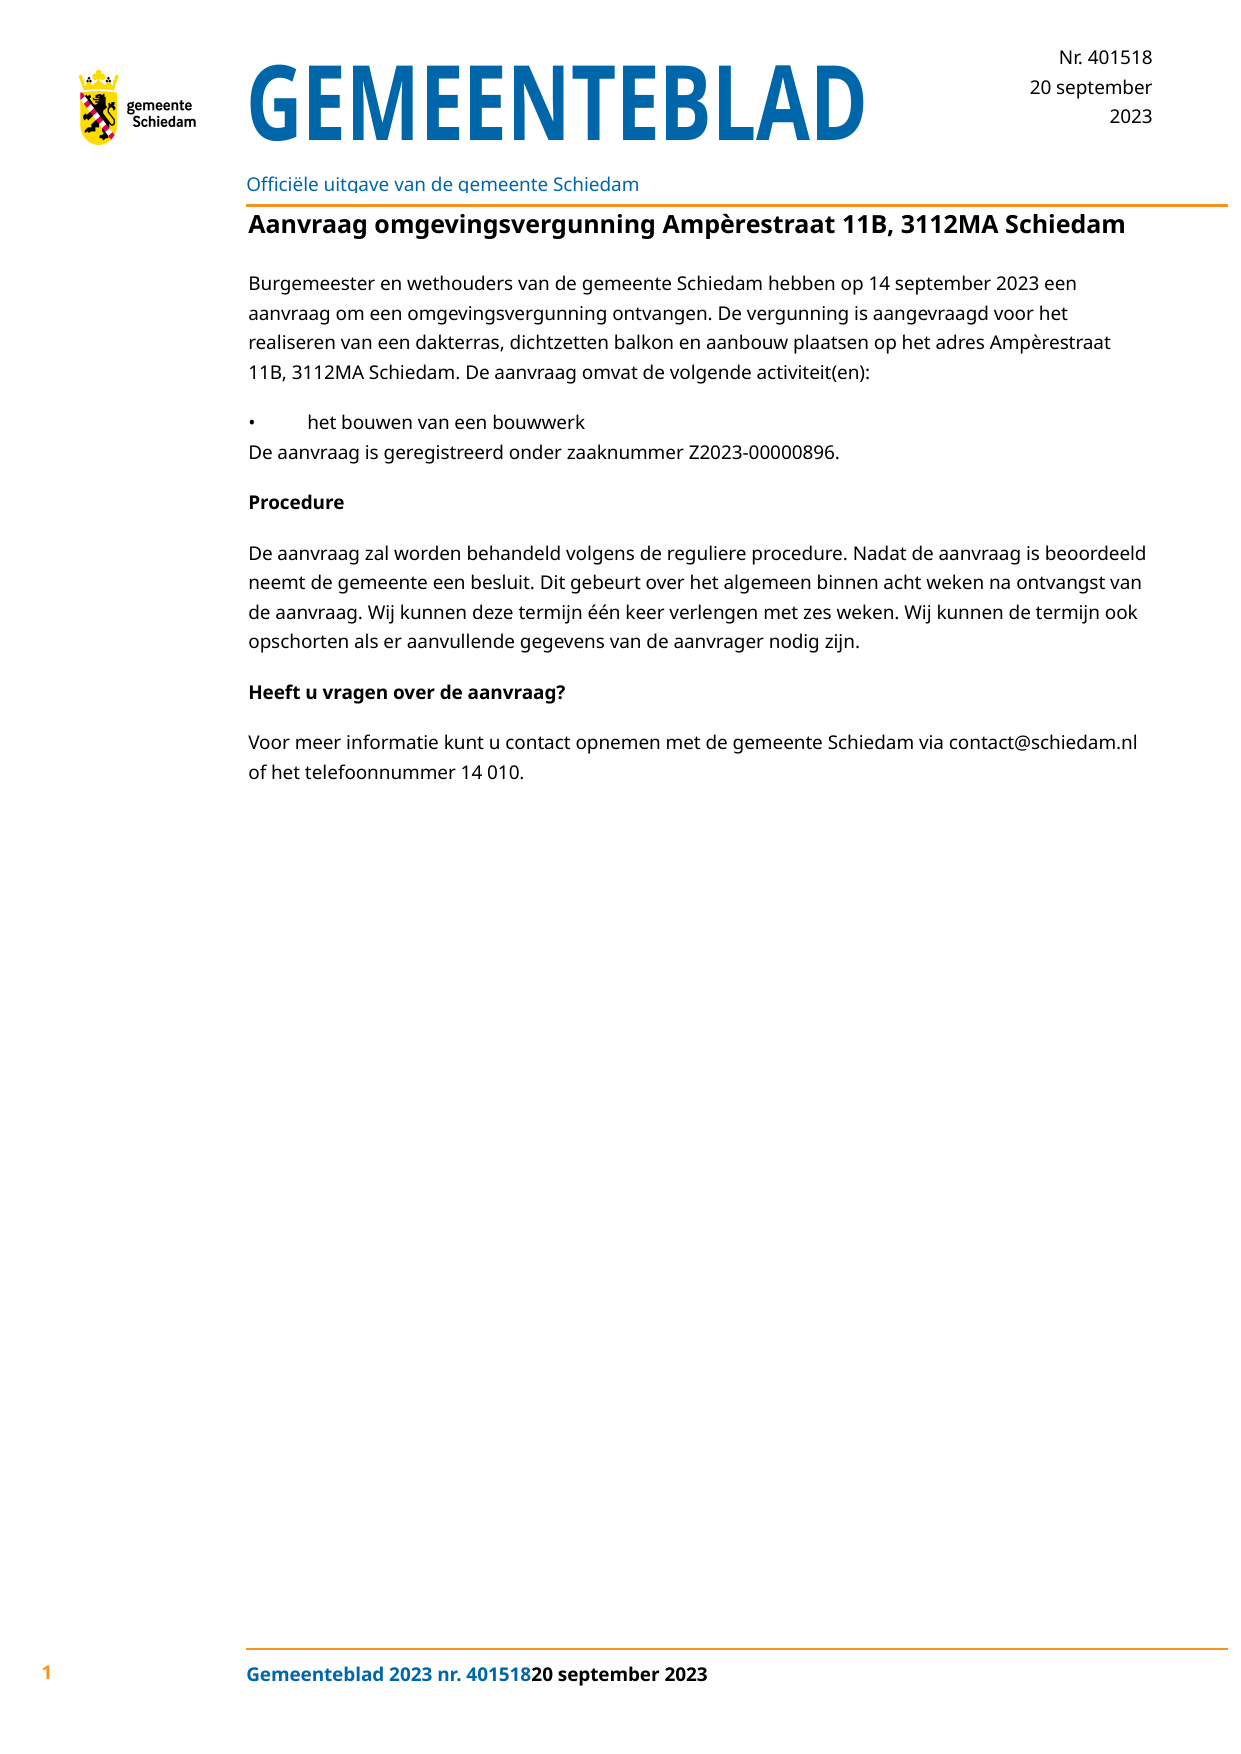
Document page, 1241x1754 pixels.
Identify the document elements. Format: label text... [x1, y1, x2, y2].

text Heeft u vragen over de aanvraag? [248, 679, 1152, 705]
text De aanvraag zal worden behandeld volgens de reguliere procedure. Nadat de aanvraag is beoordeeld neemt de gemeente een besluit. Dit gebeurt over het algemeen binnen acht weken na ontvangst van de aanvraag. Wij kunnen deze termijn één keer verlengen met zes weken. Wij kunnen de termijn ook opschorten als er aanvullende gegevens van de aanvrager nodig zijn. [248, 540, 1152, 654]
picture [41, 47, 231, 172]
text Burgemeester en wethouders van de gemeente Schiedam hebben op 14 september 2023 een aanvraag om een omgevingsvergunning ontvangen. De vergunning is aangevraagd voor het realiseren van een dakterras, dichtzetten balkon en aanbouw plaatsen op het adres Ampèrestraat 11B, 3112MA Schiedam. De aanvraag omvat de volgende activiteit(en): [248, 270, 1152, 385]
text De aanvraag is geregistreerd onder zaaknummer Z2023-00000896. [248, 439, 1152, 465]
text Aanvraag omgevingsvergunning Ampèrestraat 11B, 3112MA Schiedam [248, 207, 1152, 241]
list het bouwen van een bouwwerk [248, 409, 1152, 435]
text Voor meer informatie kunt u contact opnemen met de gemeente Schiedam via contact@schiedam.nl of het telefoonnummer 14 010. [248, 729, 1152, 785]
text Procedure [248, 489, 1152, 515]
